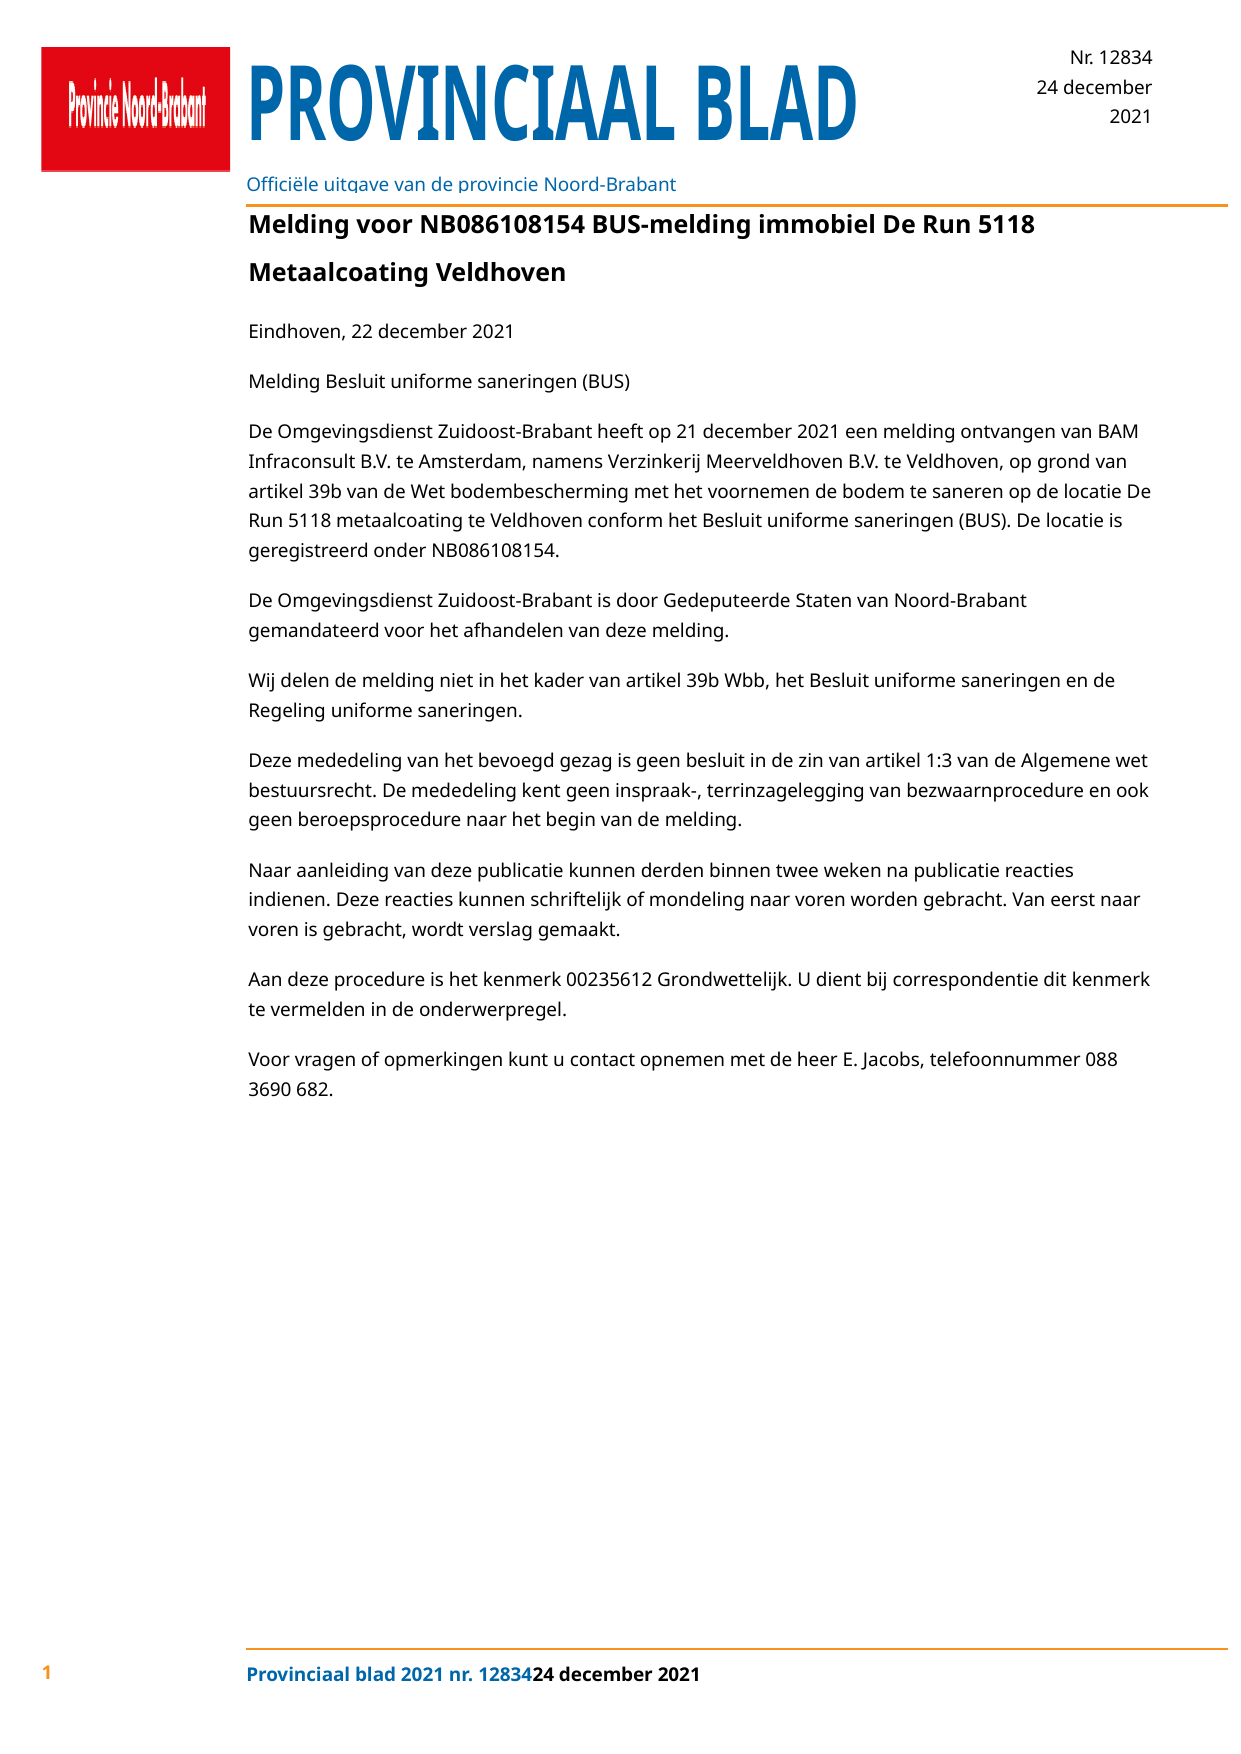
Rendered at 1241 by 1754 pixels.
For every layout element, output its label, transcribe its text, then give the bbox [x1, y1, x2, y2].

text Voor vragen of opmerkingen kunt u contact opnemen met de heer E. Jacobs, telefoonnummer 088 3690 682. [248, 1047, 1152, 1102]
text Aan deze procedure is het kenmerk 00235612 Grondwettelijk. U dient bij correspondentie dit kenmerk te vermelden in de onderwerpregel. [248, 967, 1152, 1022]
text Melding Besluit uniforme saneringen (BUS) [248, 368, 1152, 394]
text Naar aanleiding van deze publicatie kunnen derden binnen twee weken na publicatie reacties indienen. Deze reacties kunnen schriftelijk of mondeling naar voren worden gebracht. Van eerst naar voren is gebracht, wordt verslag gemaakt. [248, 857, 1152, 942]
text Melding voor NB086108154 BUS-melding immobiel De Run 5118 Metaalcoating Veldhoven [248, 207, 1152, 288]
text De Omgevingsdienst Zuidoost-Brabant heeft op 21 december 2021 een melding ontvangen van BAM Infraconsult B.V. te Amsterdam, namens Verzinkerij Meerveldhoven B.V. te Veldhoven, op grond van artikel 39b van de Wet bodembescherming met het voornemen de bodem te saneren op de locatie De Run 5118 metaalcoating te Veldhoven conform het Besluit uniforme saneringen (BUS). De locatie is geregistreerd onder NB086108154. [248, 419, 1152, 563]
text Deze mededeling van het bevoegd gezag is geen besluit in de zin van artikel 1:3 van de Algemene wet bestuursrecht. De mededeling kent geen inspraak-, terrinzagelegging van bezwaarnprocedure en ook geen beroepsprocedure naar het begin van de melding. [248, 747, 1152, 832]
text Eindhoven, 22 december 2021 [248, 318, 1152, 344]
text De Omgevingsdienst Zuidoost-Brabant is door Gedeputeerde Staten van Noord-Brabant gemandateerd voor het afhandelen van deze melding. [248, 587, 1152, 643]
picture [41, 47, 231, 172]
text Wij delen de melding niet in het kader van artikel 39b Wbb, het Besluit uniforme saneringen en de Regeling uniforme saneringen. [248, 667, 1152, 723]
